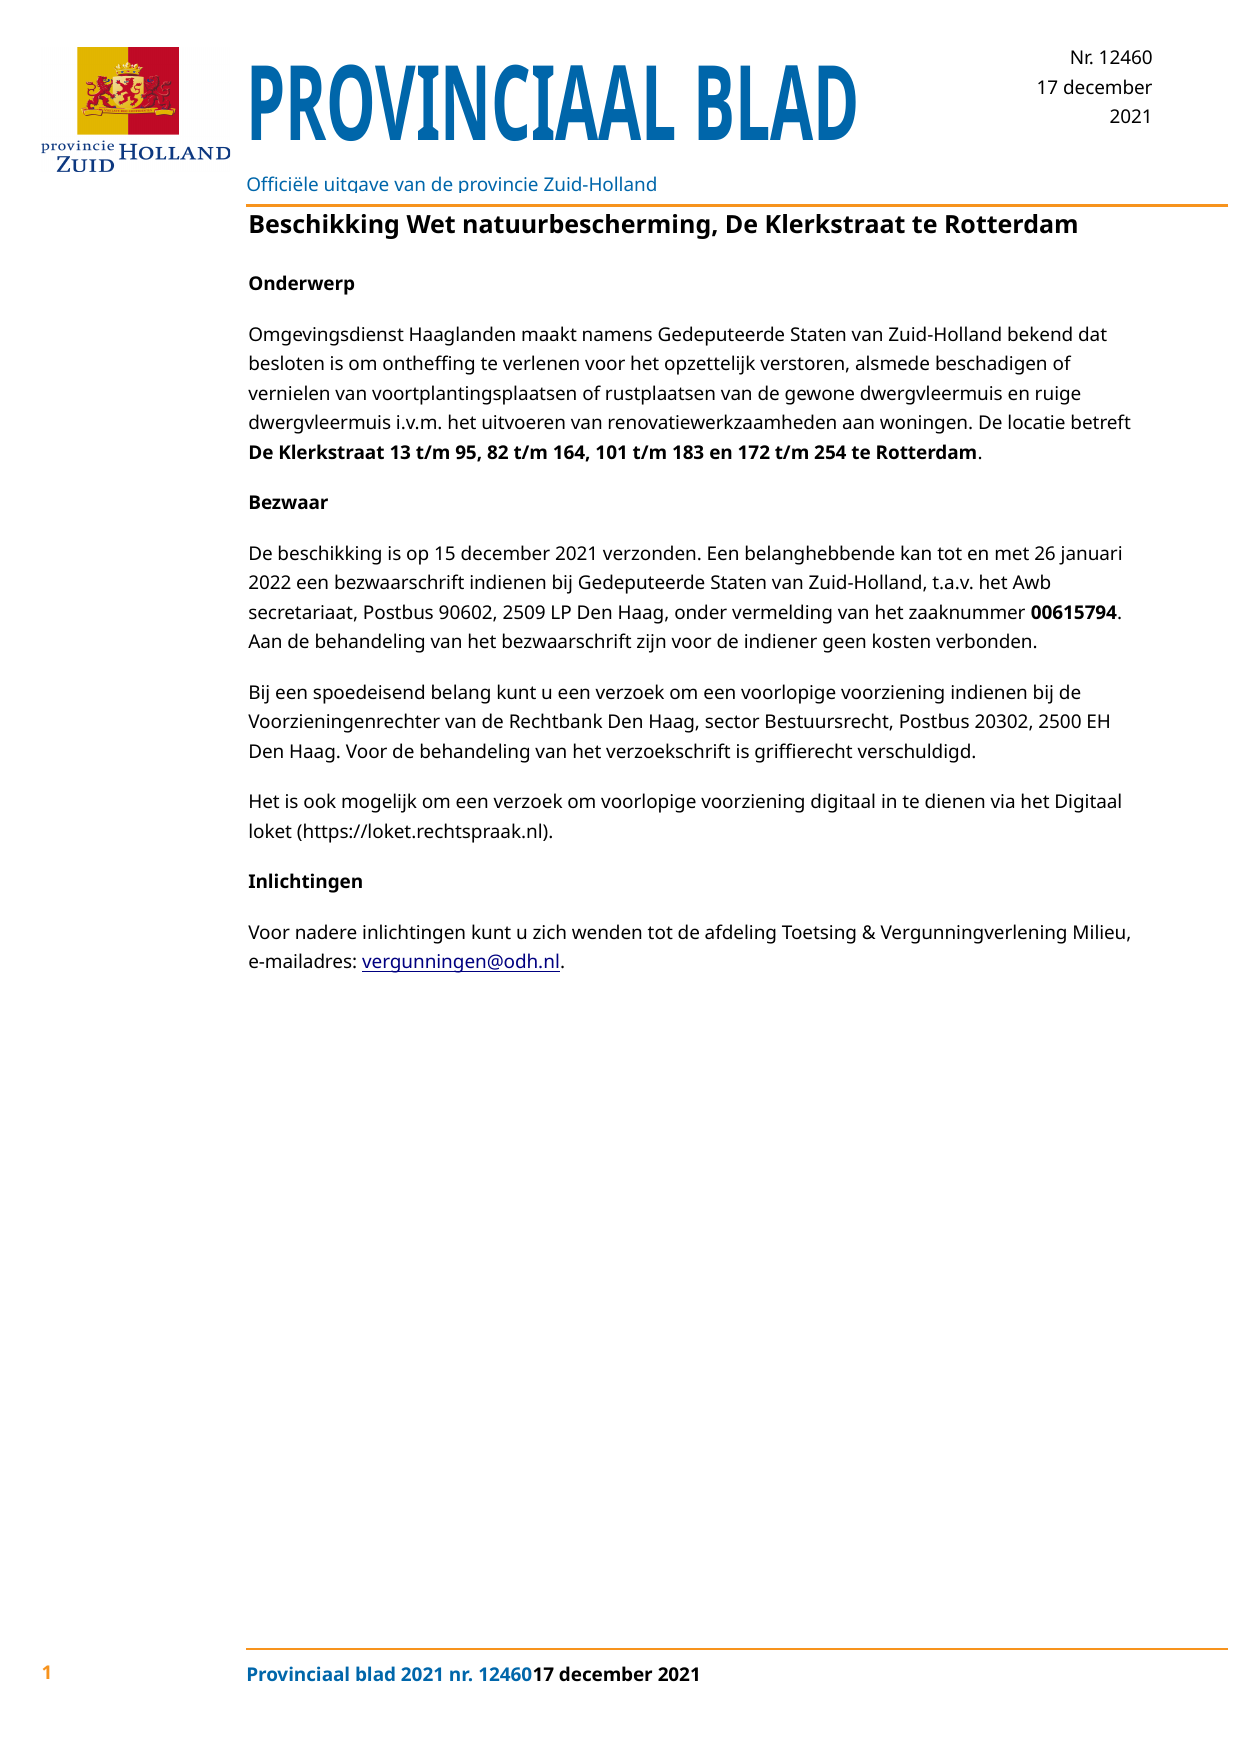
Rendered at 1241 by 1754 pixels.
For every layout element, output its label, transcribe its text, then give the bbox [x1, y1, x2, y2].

text Omgevingsdienst Haaglanden maakt namens Gedeputeerde Staten van Zuid-Holland bekend dat besloten is om ontheffing te verlenen voor het opzettelijk verstoren, alsmede beschadigen of vernielen van voortplantingsplaatsen of rustplaatsen van de gewone dwergvleermuis en ruige dwergvleermuis i.v.m. het uitvoeren van renovatiewerkzaamheden aan woningen. De locatie betreft De Klerkstraat 13 t/m 95, 82 t/m 164, 101 t/m 183 en 172 t/m 254 te Rotterdam. [248, 321, 1152, 465]
text Bij een spoedeisend belang kunt u een verzoek om een voorlopige voorziening indienen bij de Voorzieningenrechter van de Rechtbank Den Haag, sector Bestuursrecht, Postbus 20302, 2500 EH Den Haag. Voor de behandeling van het verzoekschrift is griffierecht verschuldigd. [248, 679, 1152, 764]
text Bezwaar [248, 489, 1152, 515]
text Beschikking Wet natuurbescherming, De Klerkstraat te Rotterdam [248, 207, 1152, 241]
picture [41, 47, 231, 172]
text Onderwerp [248, 270, 1152, 296]
text De beschikking is op 15 december 2021 verzonden. Een belanghebbende kan tot en met 26 januari 2022 een bezwaarschrift indienen bij Gedeputeerde Staten van Zuid-Holland, t.a.v. het Awb secretariaat, Postbus 90602, 2509 LP Den Haag, onder vermelding van het zaaknummer 00615794. Aan de behandeling van het bezwaarschrift zijn voor de indiener geen kosten verbonden. [248, 540, 1152, 654]
text Voor nadere inlichtingen kunt u zich wenden tot de afdeling Toetsing & Vergunningverlening Milieu, e-mailadres: vergunningen@odh.nl. [248, 919, 1152, 974]
text Inlichtingen [248, 869, 1152, 894]
text Het is ook mogelijk om een verzoek om voorlopige voorziening digitaal in te dienen via het Digitaal loket (https://loket.rechtspraak.nl). [248, 789, 1152, 844]
